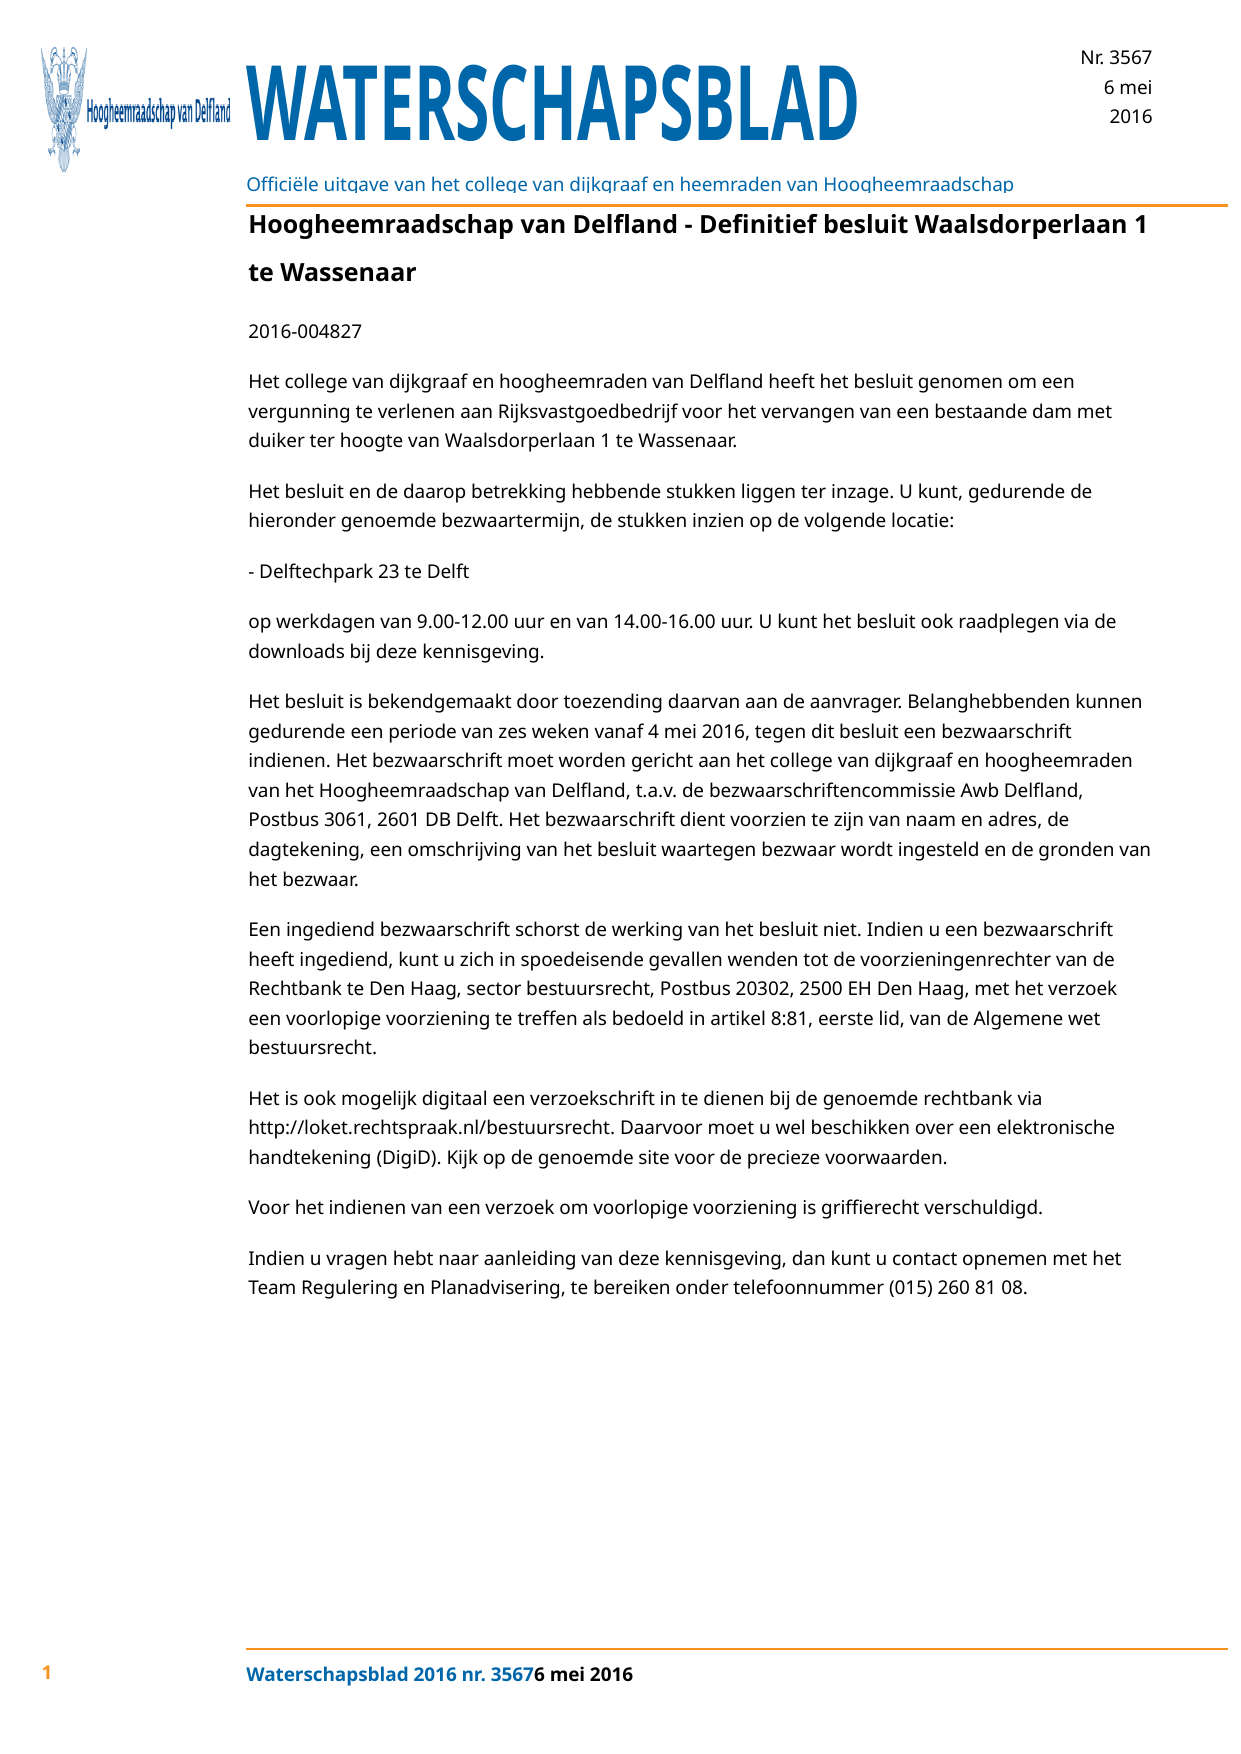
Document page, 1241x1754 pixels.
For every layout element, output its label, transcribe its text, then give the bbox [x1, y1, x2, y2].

text - Delftechpark 23 te Delft [248, 558, 1152, 584]
text Het college van dijkgraaf en hoogheemraden van Delfland heeft het besluit genomen om een vergunning te verlenen aan Rijksvastgoedbedrijf voor het vervangen van een bestaande dam met duiker ter hoogte van Waalsdorperlaan 1 te Wassenaar. [248, 368, 1152, 453]
text Het is ook mogelijk digitaal een verzoekschrift in te dienen bij de genoemde rechtbank via http://loket.rechtspraak.nl/bestuursrecht. Daarvoor moet u wel beschikken over een elektronische handtekening (DigiD). Kijk op de genoemde site voor de precieze voorwaarden. [248, 1085, 1152, 1170]
text Het besluit en de daarop betrekking hebbende stukken liggen ter inzage. U kunt, gedurende de hieronder genoemde bezwaartermijn, de stukken inzien op de volgende locatie: [248, 478, 1152, 533]
picture [41, 47, 231, 172]
text Indien u vragen hebt naar aanleiding van deze kennisgeving, dan kunt u contact opnemen met het Team Regulering en Planadvisering, te bereiken onder telefoonnummer (015) 260 81 08. [248, 1245, 1152, 1300]
text Hoogheemraadschap van Delfland - Definitief besluit Waalsdorperlaan 1 te Wassenaar [248, 207, 1152, 288]
text op werkdagen van 9.00-12.00 uur en van 14.00-16.00 uur. U kunt het besluit ook raadplegen via de downloads bij deze kennisgeving. [248, 608, 1152, 664]
text Voor het indienen van een verzoek om voorlopige voorziening is griffierecht verschuldigd. [248, 1194, 1152, 1220]
text Het besluit is bekendgemaakt door toezending daarvan aan de aanvrager. Belanghebbenden kunnen gedurende een periode van zes weken vanaf 4 mei 2016, tegen dit besluit een bezwaarschrift indienen. Het bezwaarschrift moet worden gericht aan het college van dijkgraaf en hoogheemraden van het Hoogheemraadschap van Delfland, t.a.v. de bezwaarschriftencommissie Awb Delfland, Postbus 3061, 2601 DB Delft. Het bezwaarschrift dient voorzien te zijn van naam en adres, de dagtekening, een omschrijving van het besluit waartegen bezwaar wordt ingesteld en de gronden van het bezwaar. [248, 688, 1152, 892]
text 2016-004827 [248, 318, 1152, 344]
text Een ingediend bezwaarschrift schorst de werking van het besluit niet. Indien u een bezwaarschrift heeft ingediend, kunt u zich in spoedeisende gevallen wenden tot de voorzieningenrechter van de Rechtbank te Den Haag, sector bestuursrecht, Postbus 20302, 2500 EH Den Haag, met het verzoek een voorlopige voorziening te treffen als bedoeld in artikel 8:81, eerste lid, van de Algemene wet bestuursrecht. [248, 916, 1152, 1060]
